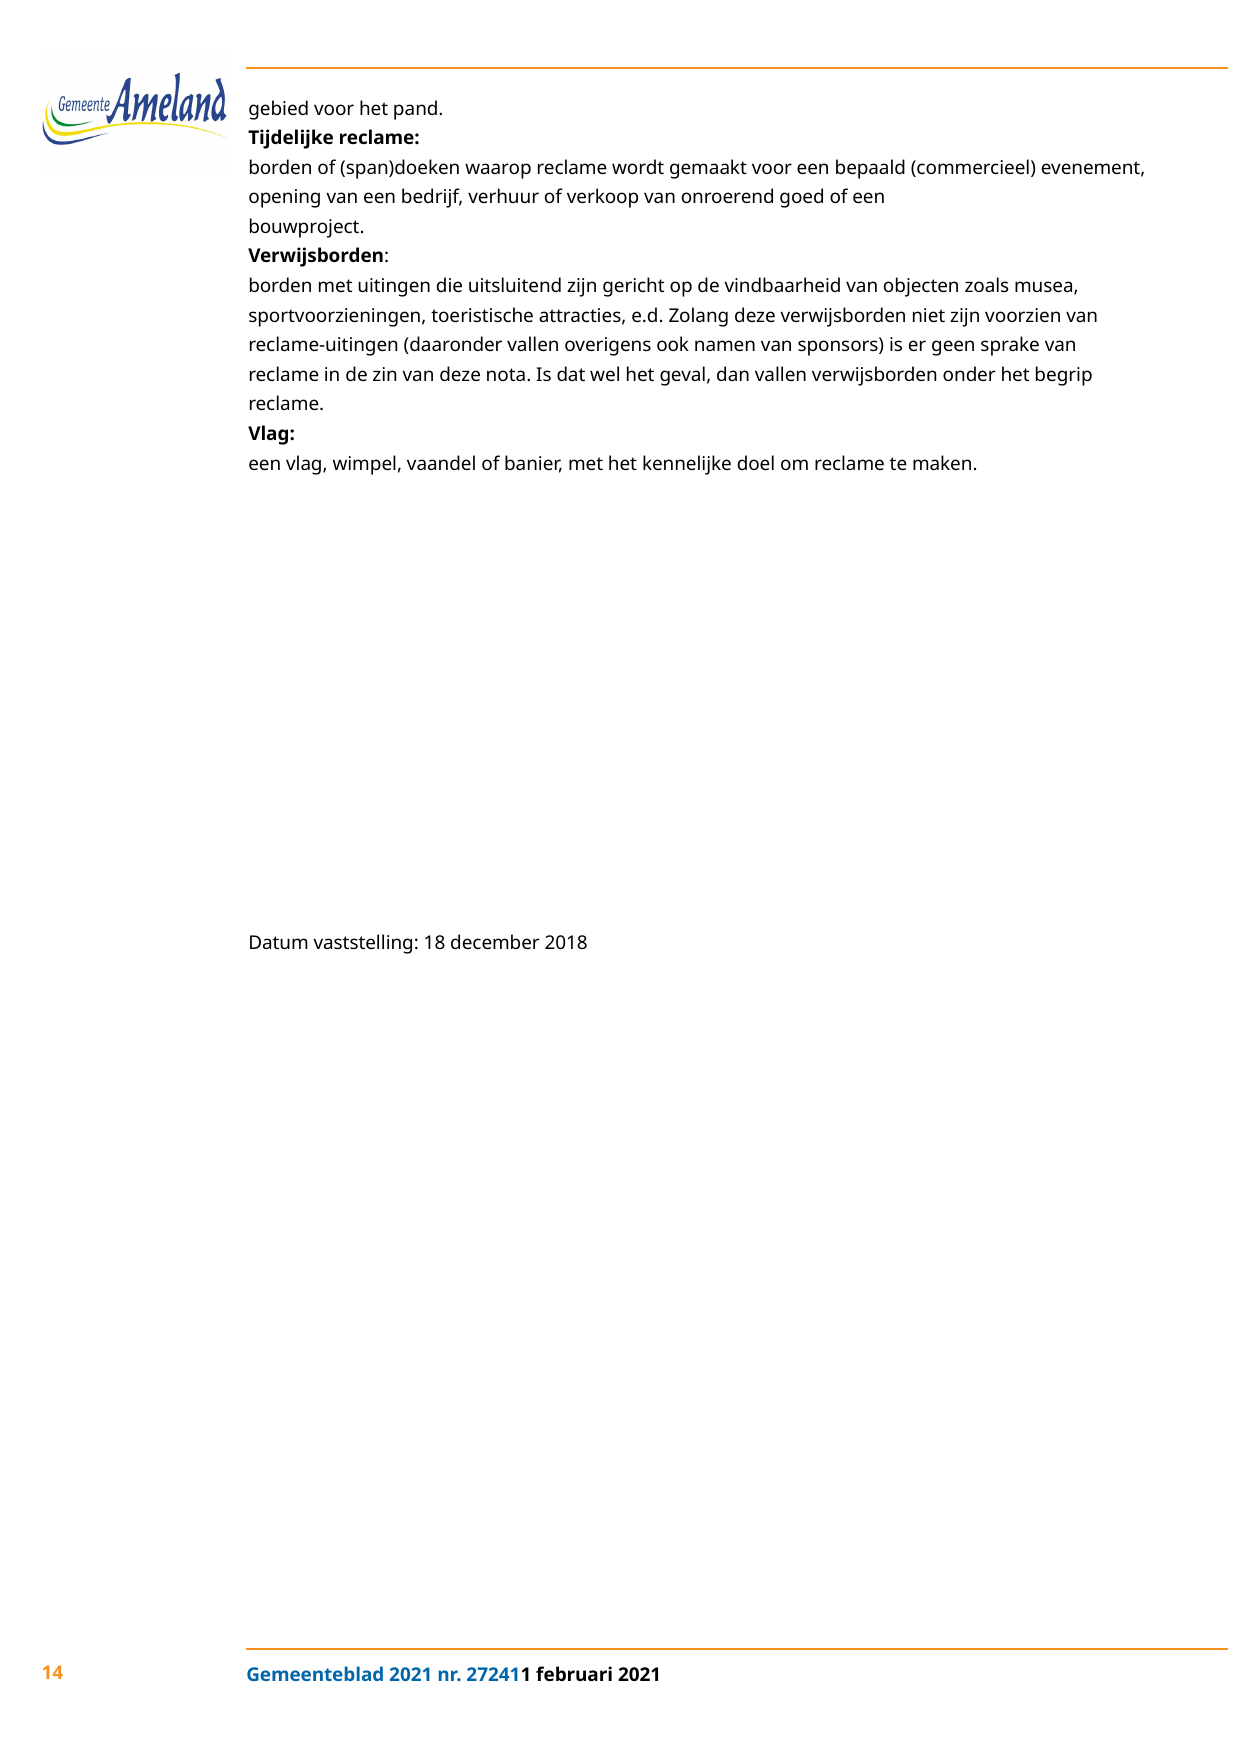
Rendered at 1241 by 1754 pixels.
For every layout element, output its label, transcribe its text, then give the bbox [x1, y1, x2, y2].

text borden of (span)doeken waarop reclame wordt gemaakt voor een bepaald (commercieel) evenement, opening van een bedrijf, verhuur of verkoop van onroerend goed of een [248, 154, 1152, 209]
text Datum vaststelling: 18 december 2018 [248, 929, 1152, 955]
text Vlag: [248, 420, 1152, 446]
text Verwijsborden: [248, 243, 1152, 268]
text een vlag, wimpel, vaandel of banier, met het kennelijke doel om reclame te maken. [248, 450, 1152, 476]
text borden met uitingen die uitsluitend zijn gericht op de vindbaarheid van objecten zoals musea, sportvoorzieningen, toeristische attracties, e.d. Zolang deze verwijsborden niet zijn voorzien van reclame-uitingen (daaronder vallen overigens ook namen van sponsors) is er geen sprake van reclame in de zin van deze nota. Is dat wel het geval, dan vallen verwijsborden onder het begrip reclame. [248, 272, 1152, 416]
text Tijdelijke reclame: [248, 124, 1152, 150]
text gebied voor het pand. [248, 95, 1152, 121]
picture [41, 47, 231, 172]
text bouwproject. [248, 213, 1152, 239]
